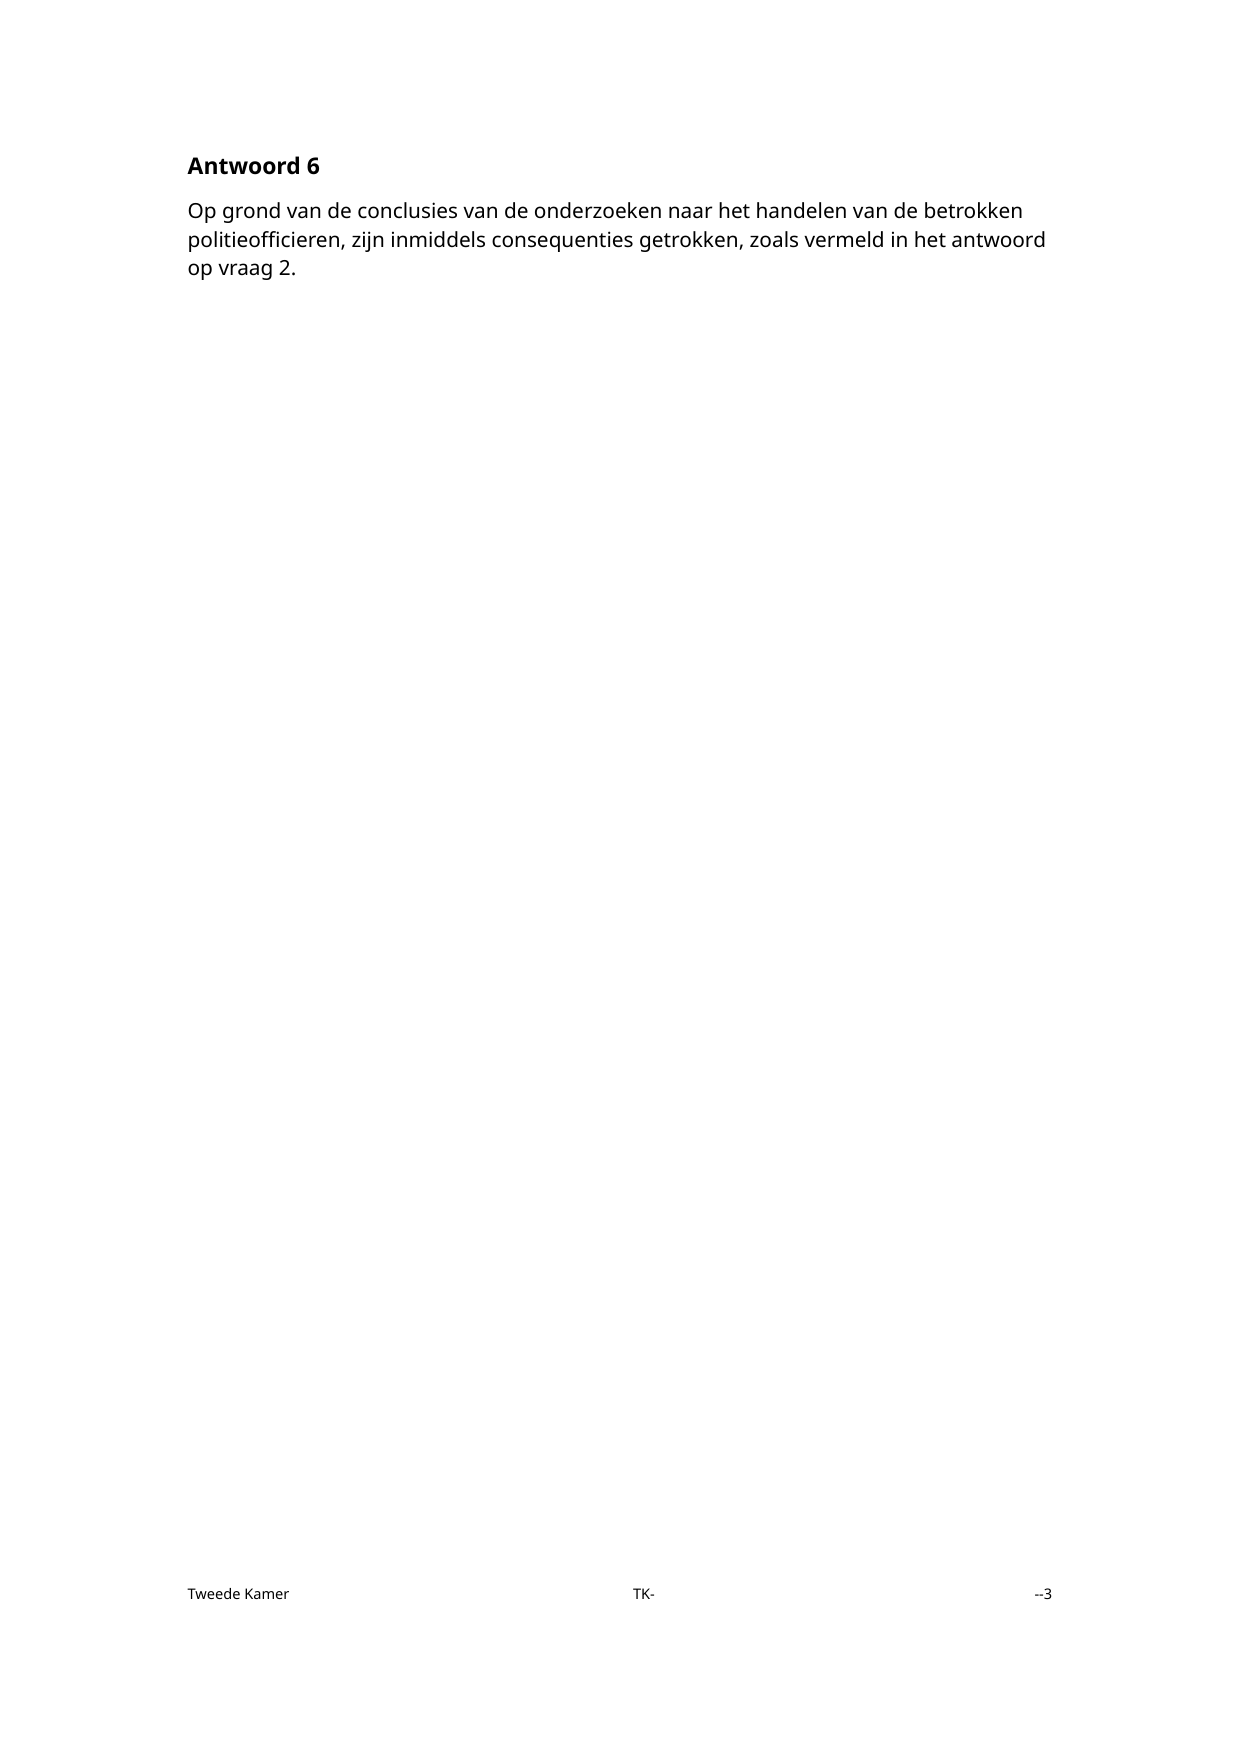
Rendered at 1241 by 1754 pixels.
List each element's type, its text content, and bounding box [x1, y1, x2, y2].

subtitle Antwoord 6 [187, 150, 1053, 181]
text Op grond van de conclusies van de onderzoeken naar het handelen van de betrokken politieofficieren, zijn inmiddels consequenties getrokken, zoals vermeld in het antwoord op vraag 2. [187, 196, 1053, 282]
